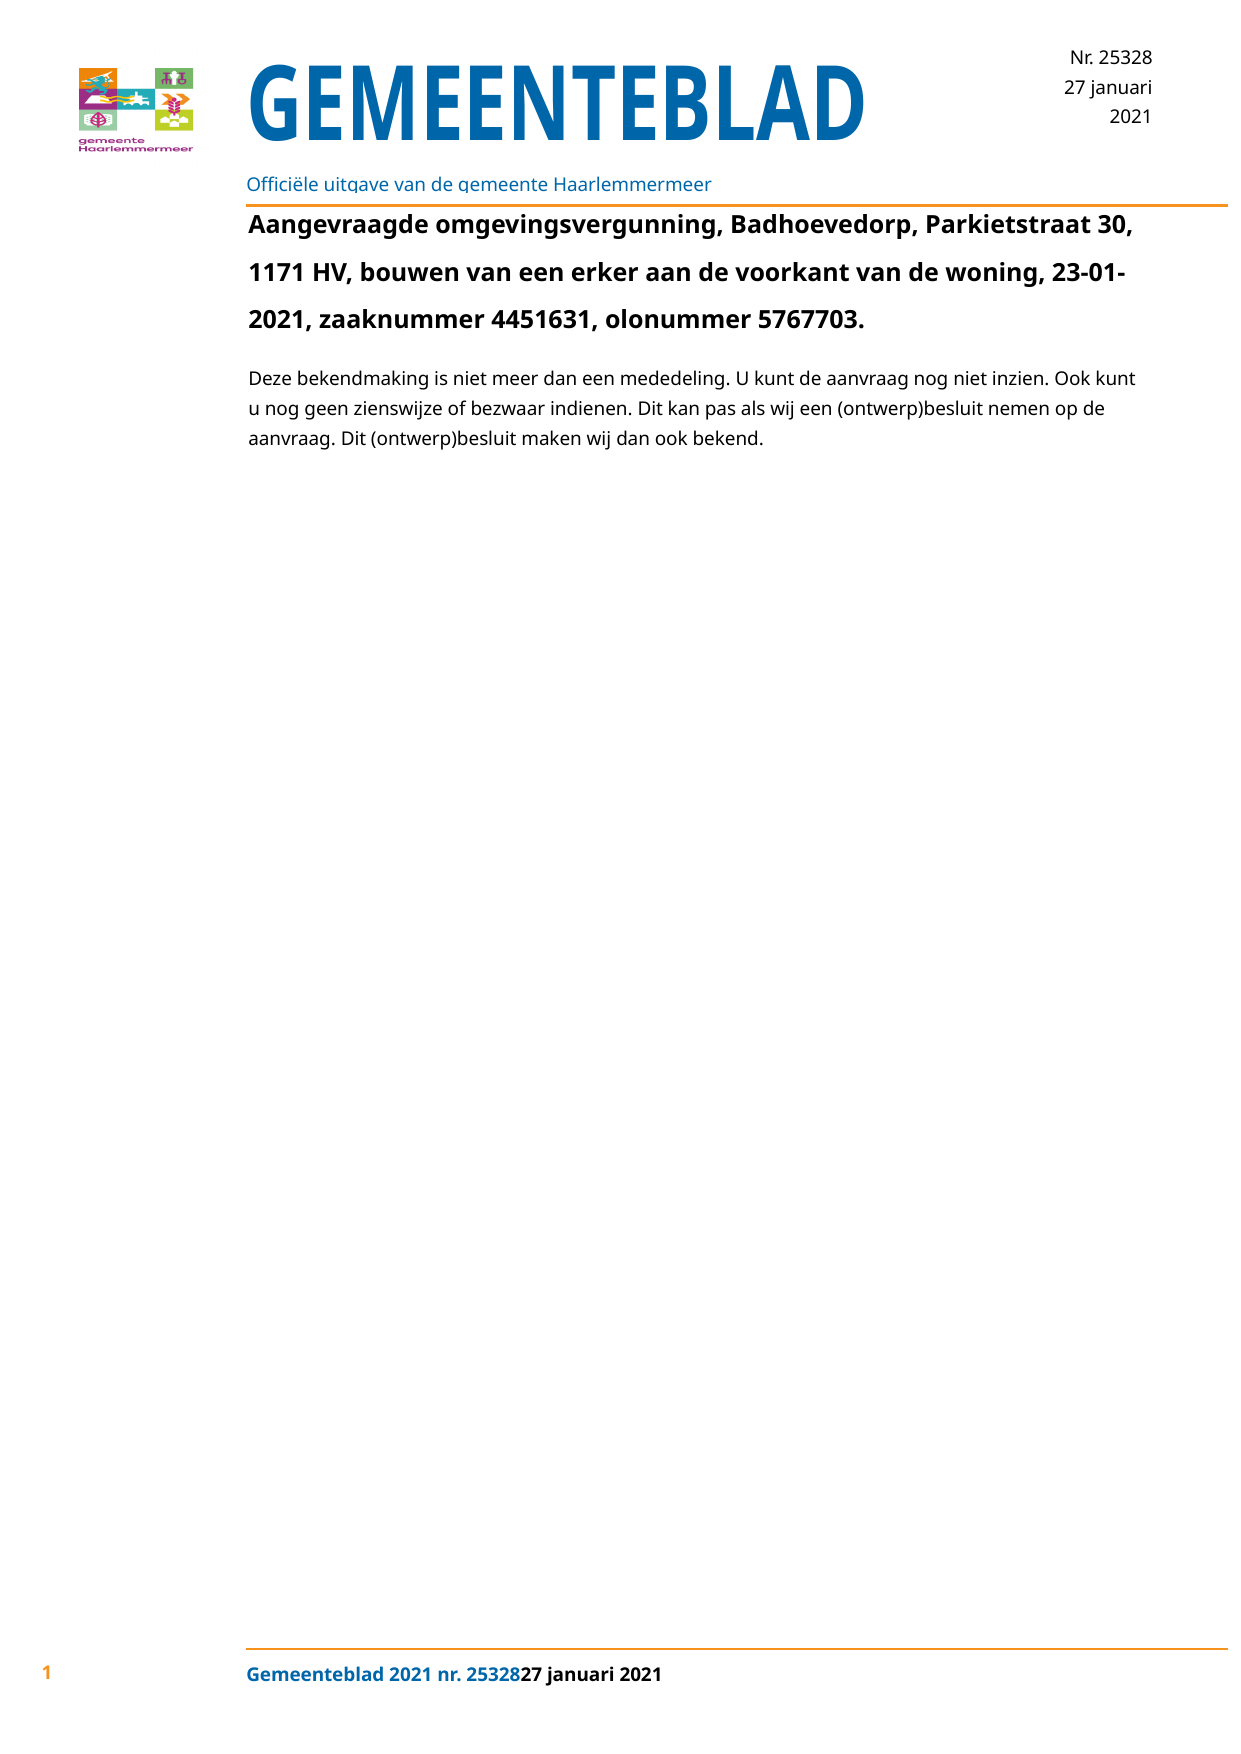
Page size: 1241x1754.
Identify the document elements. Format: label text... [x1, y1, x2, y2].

picture [41, 47, 231, 172]
text Deze bekendmaking is niet meer dan een mededeling. U kunt de aanvraag nog niet inzien. Ook kunt u nog geen zienswijze of bezwaar indienen. Dit kan pas als wij een (ontwerp)besluit nemen op de aanvraag. Dit (ontwerp)besluit maken wij dan ook bekend. [248, 366, 1152, 450]
text Aangevraagde omgevingsvergunning, Badhoevedorp, Parkietstraat 30, 1171 HV, bouwen van een erker aan de voorkant van de woning, 23-01-2021, zaaknummer 4451631, olonummer 5767703. [248, 207, 1152, 336]
